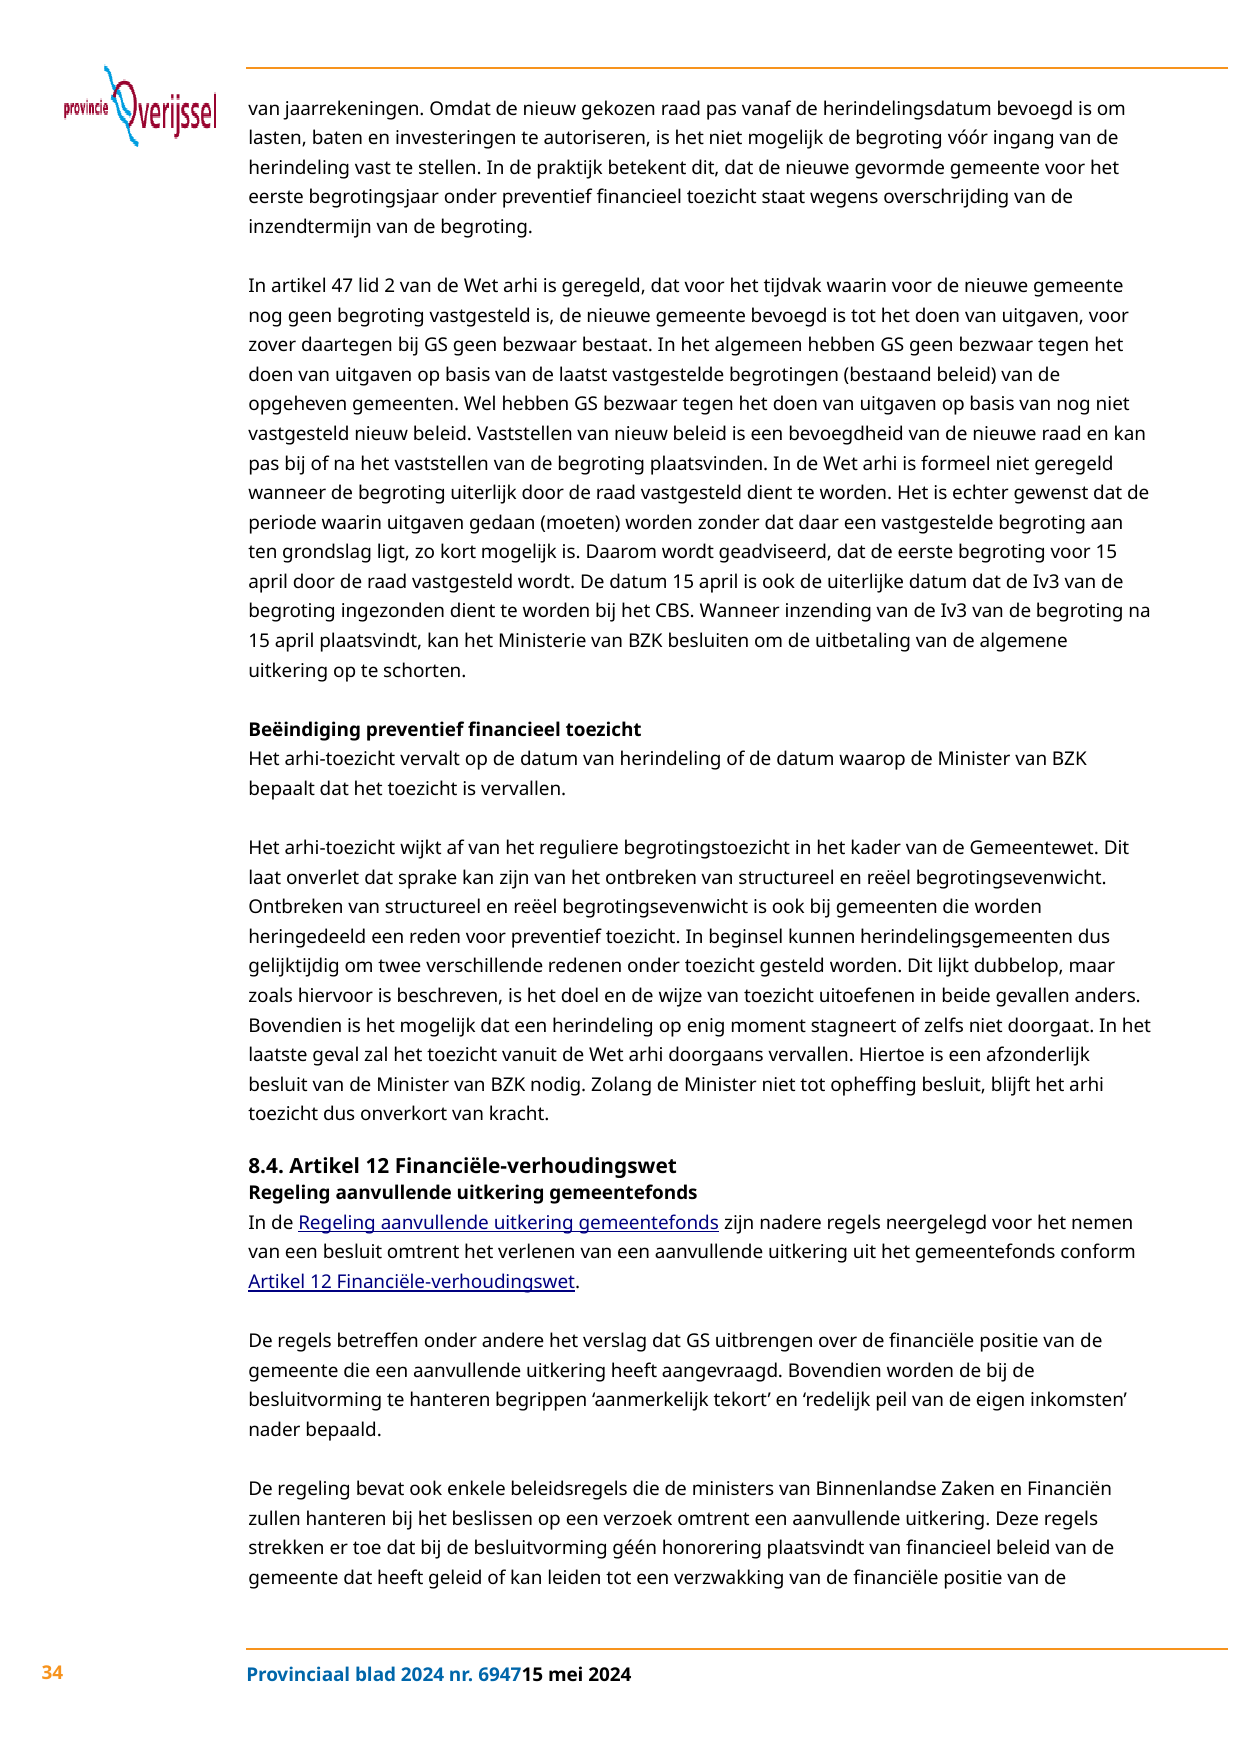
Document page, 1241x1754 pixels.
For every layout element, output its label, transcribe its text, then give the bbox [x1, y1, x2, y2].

text In artikel 47 lid 2 van de Wet arhi is geregeld, dat voor het tijdvak waarin voor de nieuwe gemeente nog geen begroting vastgesteld is, de nieuwe gemeente bevoegd is tot het doen van uitgaven, voor zover daartegen bij GS geen bezwaar bestaat. In het algemeen hebben GS geen bezwaar tegen het doen van uitgaven op basis van de laatst vastgestelde begrotingen (bestaand beleid) van de opgeheven gemeenten. Wel hebben GS bezwaar tegen het doen van uitgaven op basis van nog niet vastgesteld nieuw beleid. Vaststellen van nieuw beleid is een bevoegdheid van de nieuwe raad en kan pas bij of na het vaststellen van de begroting plaatsvinden. In de Wet arhi is formeel niet geregeld wanneer de begroting uiterlijk door de raad vastgesteld dient te worden. Het is echter gewenst dat de periode waarin uitgaven gedaan (moeten) worden zonder dat daar een vastgestelde begroting aan ten grondslag ligt, zo kort mogelijk is. Daarom wordt geadviseerd, dat de eerste begroting voor 15 april door de raad vastgesteld wordt. De datum 15 april is ook de uiterlijke datum dat de Iv3 van de begroting ingezonden dient te worden bij het CBS. Wanneer inzending van de Iv3 van de begroting na 15 april plaatsvindt, kan het Ministerie van BZK besluiten om de uitbetaling van de algemene uitkering op te schorten. [248, 272, 1152, 683]
text In de Regeling aanvullende uitkering gemeentefonds zijn nadere regels neergelegd voor het nemen van een besluit omtrent het verlenen van een aanvullende uitkering uit het gemeentefonds conform Artikel 12 Financiële-verhoudingswet. [248, 1209, 1152, 1294]
text Beëindiging preventief financieel toezicht [248, 716, 1152, 742]
text De regeling bevat ook enkele beleidsregels die de ministers van Binnenlandse Zaken en Financiën zullen hanteren bij het beslissen op een verzoek omtrent een aanvullende uitkering. Deze regels strekken er toe dat bij de besluitvorming géén honorering plaatsvindt van financieel beleid van de gemeente dat heeft geleid of kan leiden tot een verzwakking van de financiële positie van de [248, 1475, 1152, 1590]
text Het arhi-toezicht vervalt op de datum van herindeling of de datum waarop de Minister van BZK bepaalt dat het toezicht is vervallen. [248, 746, 1152, 801]
text Het arhi-toezicht wijkt af van het reguliere begrotingstoezicht in het kader van de Gemeentewet. Dit laat onverlet dat sprake kan zijn van het ontbreken van structureel en reëel begrotingsevenwicht. Ontbreken van structureel en reëel begrotingsevenwicht is ook bij gemeenten die worden heringedeeld een reden voor preventief toezicht. In beginsel kunnen herindelingsgemeenten dus gelijktijdig om twee verschillende redenen onder toezicht gesteld worden. Dit lijkt dubbelop, maar zoals hiervoor is beschreven, is het doel en de wijze van toezicht uitoefenen in beide gevallen anders. Bovendien is het mogelijk dat een herindeling op enig moment stagneert of zelfs niet doorgaat. In het laatste geval zal het toezicht vanuit de Wet arhi doorgaans vervallen. Hiertoe is een afzonderlijk besluit van de Minister van BZK nodig. Zolang de Minister niet tot opheffing besluit, blijft het arhi toezicht dus onverkort van kracht. [248, 834, 1152, 1126]
text van jaarrekeningen. Omdat de nieuw gekozen raad pas vanaf de herindelingsdatum bevoegd is om lasten, baten en investeringen te autoriseren, is het niet mogelijk de begroting vóór ingang van de herindeling vast te stellen. In de praktijk betekent dit, dat de nieuwe gevormde gemeente voor het eerste begrotingsjaar onder preventief financieel toezicht staat wegens overschrijding van de inzendtermijn van de begroting. [248, 95, 1152, 239]
text Regeling aanvullende uitkering gemeentefonds [248, 1179, 1152, 1205]
text De regels betreffen onder andere het verslag dat GS uitbrengen over de financiële positie van de gemeente die een aanvullende uitkering heeft aangevraagd. Bovendien worden de bij de besluitvorming te hanteren begrippen ‘aanmerkelijk tekort’ en ‘redelijk peil van de eigen inkomsten’ nader bepaald. [248, 1327, 1152, 1442]
text 8.4. Artikel 12 Financiële-verhoudingswet [248, 1151, 1152, 1179]
picture [41, 47, 231, 172]
